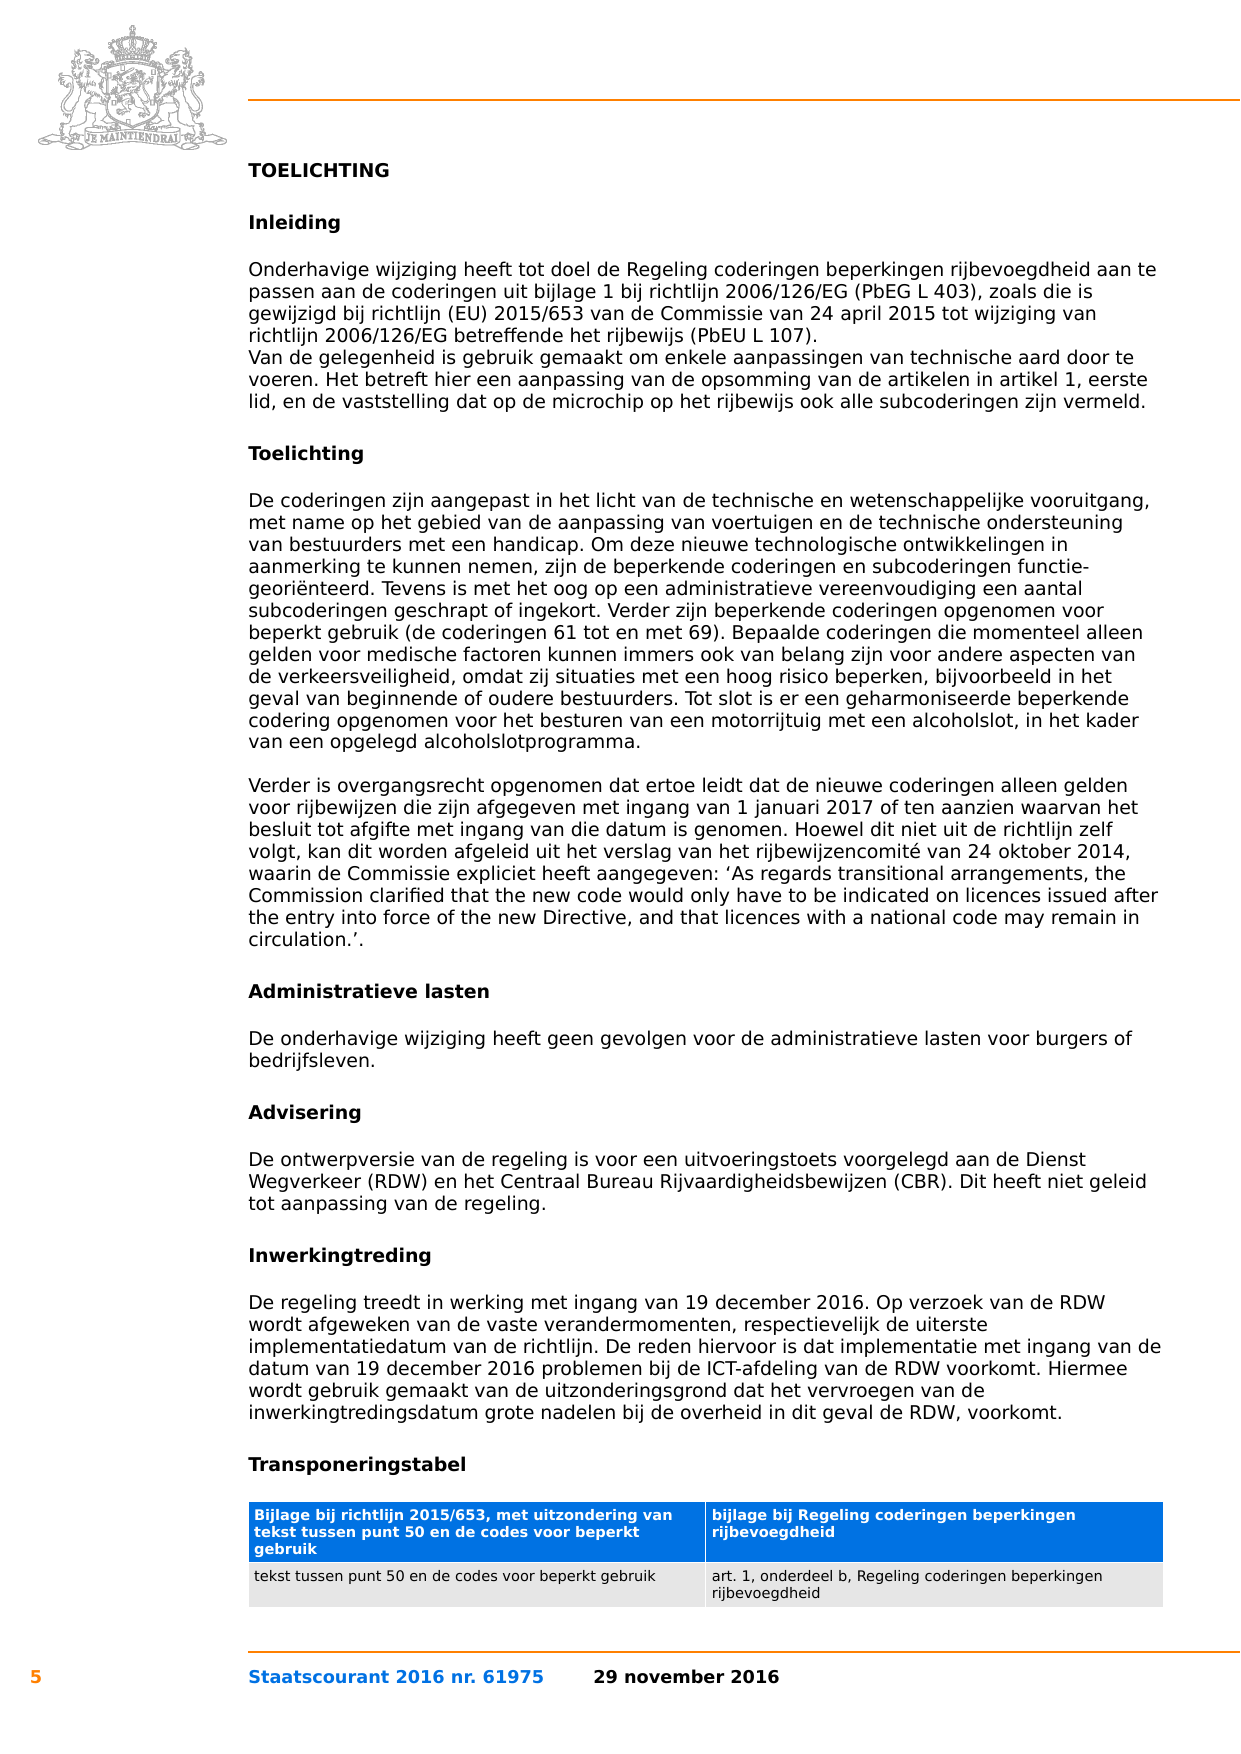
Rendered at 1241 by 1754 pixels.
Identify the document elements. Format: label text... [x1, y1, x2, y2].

text Onderhavige wijziging heeft tot doel de Regeling coderingen beperkingen rijbevoegdheid aan te passen aan de coderingen uit bijlage 1 bij richtlijn 2006/126/EG (PbEG L 403), zoals die is gewijzigd bij richtlijn (EU) 2015/653 van de Commissie van 24 april 2015 tot wijziging van richtlijn 2006/126/EG betreffende het rijbewijs (PbEU L 107). [248, 259, 1163, 347]
subtitle Administratieve lasten [248, 981, 1163, 1003]
text Verder is overgangsrecht opgenomen dat ertoe leidt dat de nieuwe coderingen alleen gelden voor rijbewijzen die zijn afgegeven met ingang van 1 januari 2017 of ten aanzien waarvan het besluit tot afgifte met ingang van die datum is genomen. Hoewel dit niet uit de richtlijn zelf volgt, kan dit worden afgeleid uit het verslag van het rijbewijzencomité van 24 oktober 2014, waarin de Commissie expliciet heeft aangegeven: ‘As regards transitional arrangements, the Commission clarified that the new code would only have to be indicated on licences issued after the entry into force of the new Directive, and that licences with a national code may remain in circulation.’. [248, 775, 1163, 951]
text Van de gelegenheid is gebruik gemaakt om enkele aanpassingen van technische aard door te voeren. Het betreft hier een aanpassing van de opsomming van de artikelen in artikel 1, eerste lid, en de vaststelling dat op de microchip op het rijbewijs ook alle subcoderingen zijn vermeld. [248, 347, 1163, 413]
subtitle Inleiding [248, 212, 1163, 234]
subtitle Advisering [248, 1102, 1163, 1124]
table_cell tekst tussen punt 50 en de codes voor beperkt gebruik [249, 1563, 705, 1607]
text De ontwerpversie van de regeling is voor een uitvoeringstoets voorgelegd aan de Dienst Wegverkeer (RDW) en het Centraal Bureau Rijvaardigheidsbewijzen (CBR). Dit heeft niet geleid tot aanpassing van de regeling. [248, 1149, 1163, 1215]
text De coderingen zijn aangepast in het licht van de technische en wetenschappelijke vooruitgang, met name op het gebied van de aanpassing van voertuigen en de technische ondersteuning van bestuurders met een handicap. Om deze nieuwe technologische ontwikkelingen in aanmerking te kunnen nemen, zijn de beperkende coderingen en subcoderingen functie-georiënteerd. Tevens is met het oog op een administratieve vereenvoudiging een aantal subcoderingen geschrapt of ingekort. Verder zijn beperkende coderingen opgenomen voor beperkt gebruik (de coderingen 61 tot en met 69). Bepaalde coderingen die momenteel alleen gelden voor medische factoren kunnen immers ook van belang zijn voor andere aspecten van de verkeersveiligheid, omdat zij situaties met een hoog risico beperken, bijvoorbeeld in het geval van beginnende of oudere bestuurders. Tot slot is er een geharmoniseerde beperkende codering opgenomen voor het besturen van een motorrijtuig met een alcoholslot, in het kader van een opgelegd alcoholslotprogramma. [248, 490, 1163, 753]
table_header bijlage bij Regeling coderingen beperkingen rijbevoegdheid [706, 1502, 1163, 1562]
subtitle TOELICHTING [248, 160, 1163, 182]
text De regeling treedt in werking met ingang van 19 december 2016. Op verzoek van de RDW wordt afgeweken van de vaste verandermomenten, respectievelijk de uiterste implementatiedatum van de richtlijn. De reden hiervoor is dat implementatie met ingang van de datum van 19 december 2016 problemen bij de ICT-afdeling van de RDW voorkomt. Hiermee wordt gebruik gemaakt van de uitzonderingsgrond dat het vervroegen van de inwerkingtredingsdatum grote nadelen bij de overheid in dit geval de RDW, voorkomt. [248, 1292, 1163, 1424]
table_header Bijlage bij richtlijn 2015/653, met uitzondering van tekst tussen punt 50 en de codes voor beperkt gebruik [249, 1502, 705, 1562]
subtitle Inwerkingtreding [248, 1245, 1163, 1267]
subtitle Toelichting [248, 443, 1163, 465]
subtitle Transponeringstabel [248, 1454, 1163, 1476]
text De onderhavige wijziging heeft geen gevolgen voor de administratieve lasten voor burgers of bedrijfsleven. [248, 1028, 1163, 1072]
table_cell art. 1, onderdeel b, Regeling coderingen beperkingen rijbevoegdheid [706, 1563, 1163, 1607]
picture [38, 25, 227, 150]
